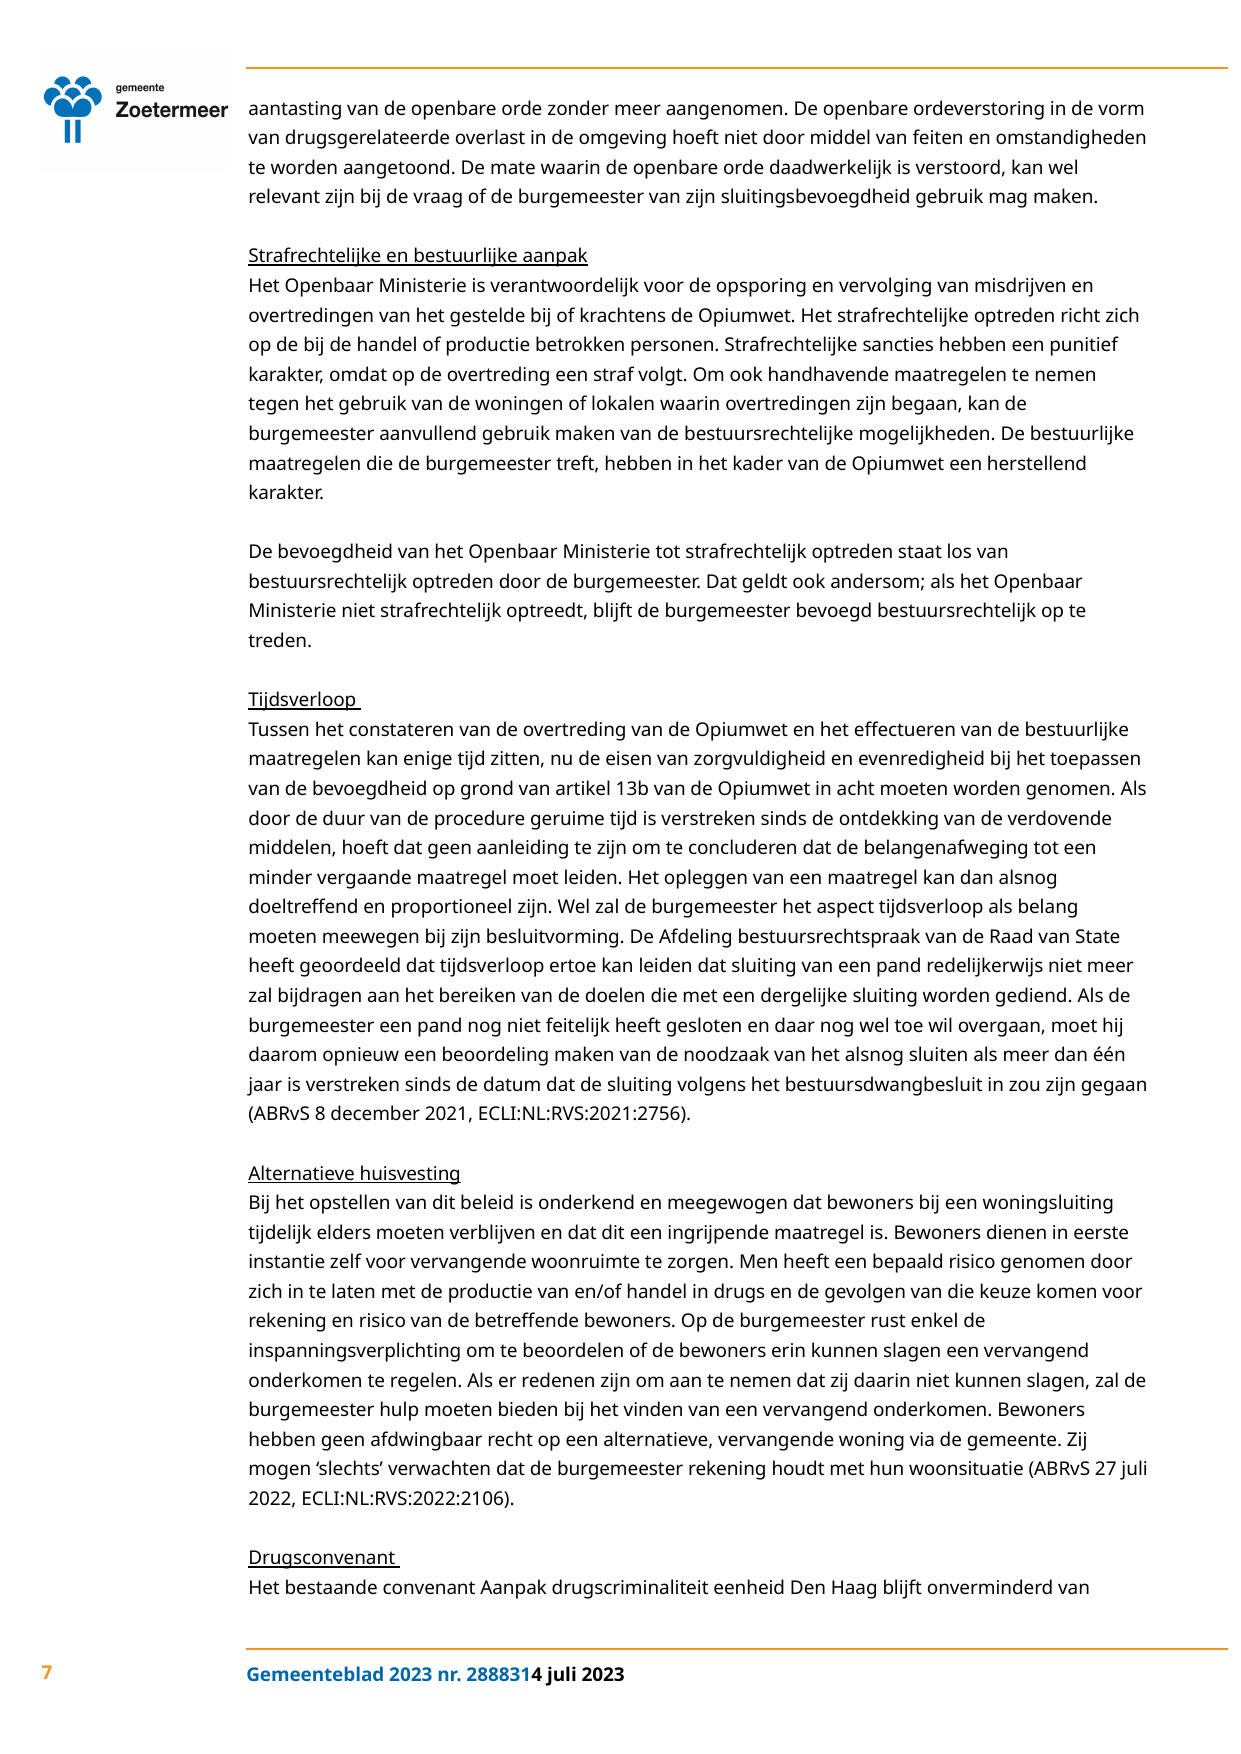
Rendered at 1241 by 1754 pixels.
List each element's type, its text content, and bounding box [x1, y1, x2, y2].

text Alternatieve huisvesting [248, 1160, 1152, 1186]
picture [41, 47, 231, 172]
text Bij het opstellen van dit beleid is onderkend en meegewogen dat bewoners bij een woningsluiting tijdelijk elders moeten verblijven en dat dit een ingrijpende maatregel is. Bewoners dienen in eerste instantie zelf voor vervangende woonruimte te zorgen. Men heeft een bepaald risico genomen door zich in te laten met de productie van en/of handel in drugs en de gevolgen van die keuze komen voor rekening en risico van de betreffende bewoners. Op de burgemeester rust enkel de inspanningsverplichting om te beoordelen of de bewoners erin kunnen slagen een vervangend onderkomen te regelen. Als er redenen zijn om aan te nemen dat zij daarin niet kunnen slagen, zal de burgemeester hulp moeten bieden bij het vinden van een vervangend onderkomen. Bewoners hebben geen afdwingbaar recht op een alternatieve, vervangende woning via de gemeente. Zij mogen ‘slechts’ verwachten dat de burgemeester rekening houdt met hun woonsituatie (ABRvS 27 juli 2022, ECLI:NL:RVS:2022:2106). [248, 1189, 1152, 1511]
text Tussen het constateren van de overtreding van de Opiumwet en het effectueren van de bestuurlijke maatregelen kan enige tijd zitten, nu de eisen van zorgvuldigheid en evenredigheid bij het toepassen van de bevoegdheid op grond van artikel 13b van de Opiumwet in acht moeten worden genomen. Als door de duur van de procedure geruime tijd is verstreken sinds de ontdekking van de verdovende middelen, hoeft dat geen aanleiding te zijn om te concluderen dat de belangenafweging tot een minder vergaande maatregel moet leiden. Het opleggen van een maatregel kan dan alsnog doeltreffend en proportioneel zijn. Wel zal de burgemeester het aspect tijdsverloop als belang moeten meewegen bij zijn besluitvorming. De Afdeling bestuursrechtspraak van de Raad van State heeft geoordeeld dat tijdsverloop ertoe kan leiden dat sluiting van een pand redelijkerwijs niet meer zal bijdragen aan het bereiken van de doelen die met een dergelijke sluiting worden gediend. Als de burgemeester een pand nog niet feitelijk heeft gesloten en daar nog wel toe wil overgaan, moet hij daarom opnieuw een beoordeling maken van de noodzaak van het alsnog sluiten als meer dan één jaar is verstreken sinds de datum dat de sluiting volgens het bestuursdwangbesluit in zou zijn gegaan (ABRvS 8 december 2021, ECLI:NL:RVS:2021:2756). [248, 716, 1152, 1126]
text Het Openbaar Ministerie is verantwoordelijk voor de opsporing en vervolging van misdrijven en overtredingen van het gestelde bij of krachtens de Opiumwet. Het strafrechtelijke optreden richt zich op de bij de handel of productie betrokken personen. Strafrechtelijke sancties hebben een punitief karakter, omdat op de overtreding een straf volgt. Om ook handhavende maatregelen te nemen tegen het gebruik van de woningen of lokalen waarin overtredingen zijn begaan, kan de burgemeester aanvullend gebruik maken van de bestuursrechtelijke mogelijkheden. De bestuurlijke maatregelen die de burgemeester treft, hebben in het kader van de Opiumwet een herstellend karakter. [248, 272, 1152, 505]
text Het bestaande convenant Aanpak drugscriminaliteit eenheid Den Haag blijft onverminderd van [248, 1574, 1152, 1600]
text Strafrechtelijke en bestuurlijke aanpak [248, 243, 1152, 268]
text De bevoegdheid van het Openbaar Ministerie tot strafrechtelijk optreden staat los van bestuursrechtelijk optreden door de burgemeester. Dat geldt ook andersom; als het Openbaar Ministerie niet strafrechtelijk optreedt, blijft de burgemeester bevoegd bestuursrechtelijk op te treden. [248, 538, 1152, 653]
text aantasting van de openbare orde zonder meer aangenomen. De openbare ordeverstoring in de vorm van drugsgerelateerde overlast in de omgeving hoeft niet door middel van feiten en omstandigheden te worden aangetoond. De mate waarin de openbare orde daadwerkelijk is verstoord, kan wel relevant zijn bij de vraag of de burgemeester van zijn sluitingsbevoegdheid gebruik mag maken. [248, 95, 1152, 209]
text Drugsconvenant [248, 1544, 1152, 1570]
text Tijdsverloop [248, 686, 1152, 712]
